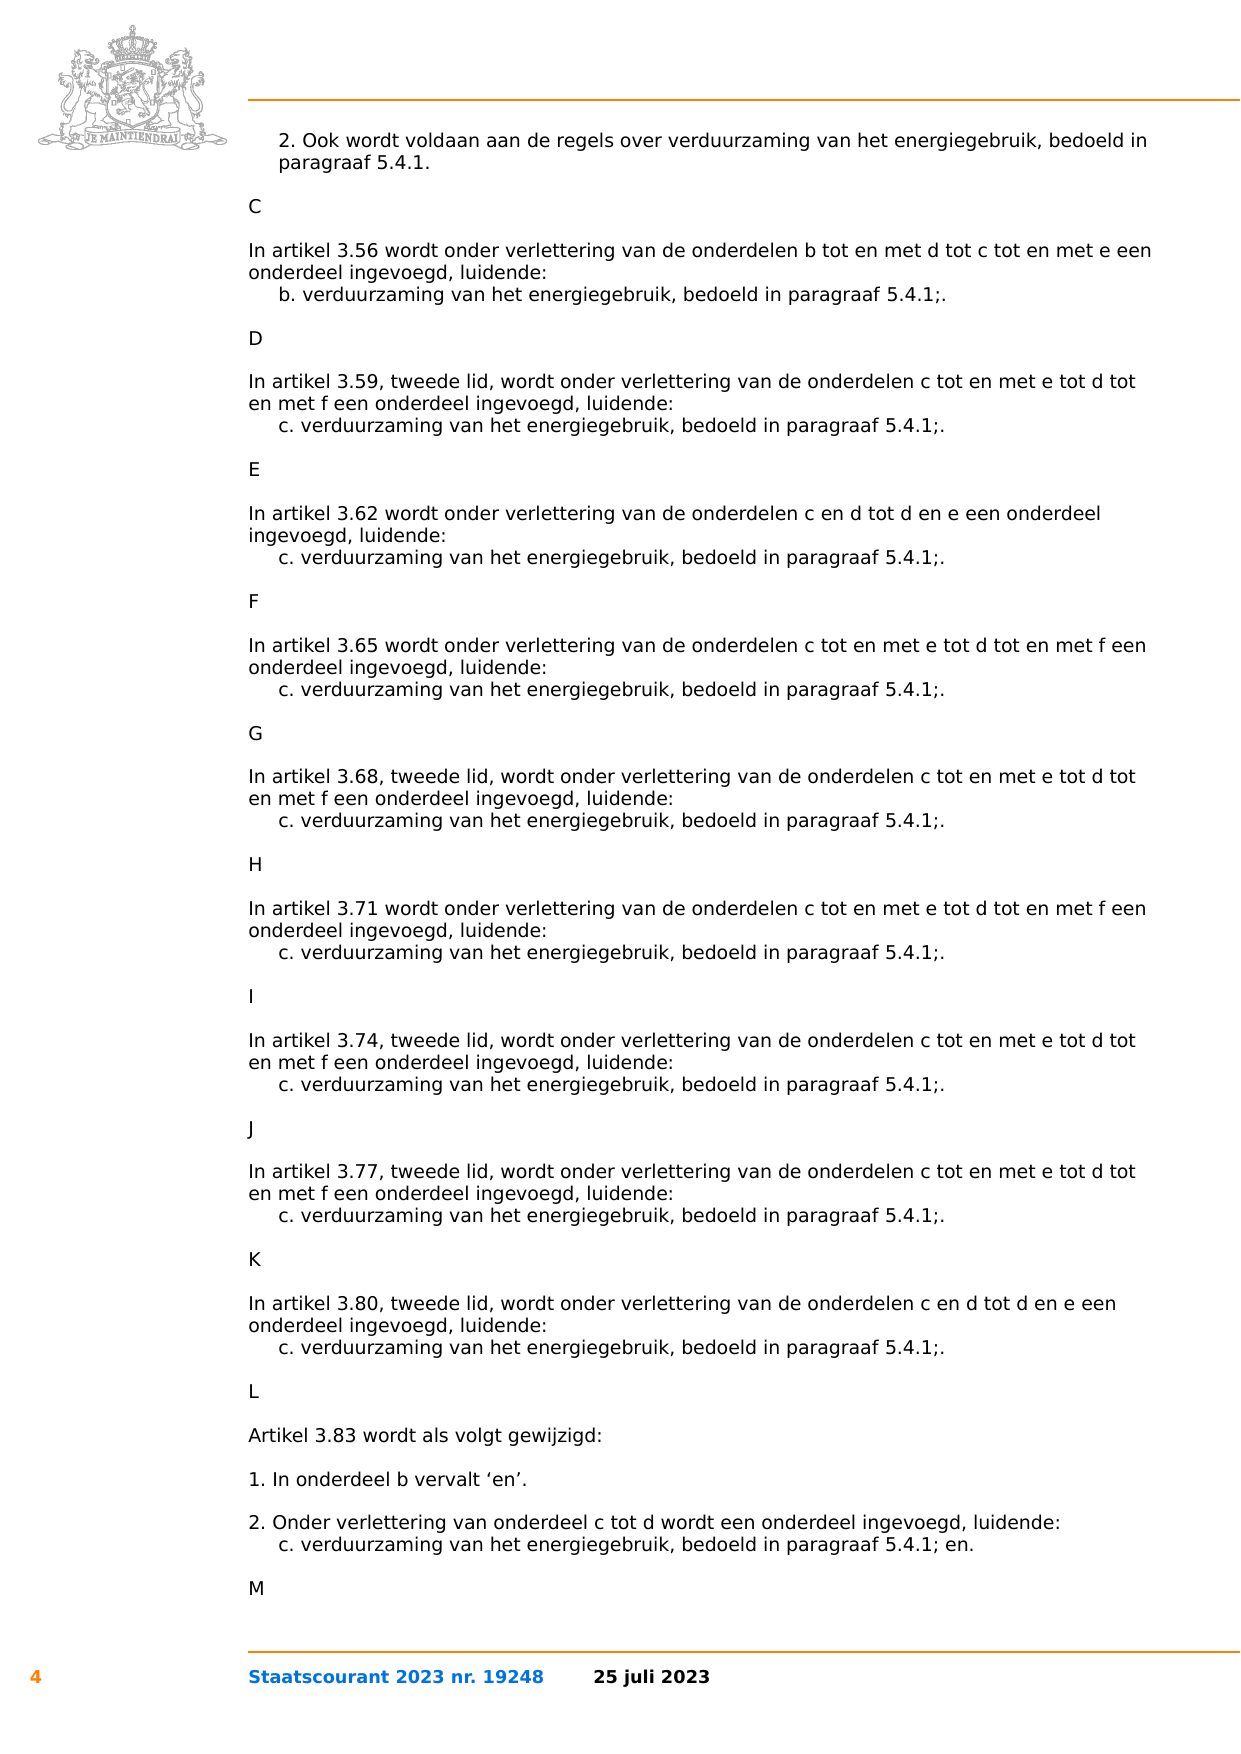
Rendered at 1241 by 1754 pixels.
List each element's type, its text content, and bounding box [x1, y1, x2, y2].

text In artikel 3.80, tweede lid, wordt onder verlettering van de onderdelen c en d tot d en e een onderdeel ingevoegd, luidende: [248, 1293, 1163, 1337]
text In artikel 3.65 wordt onder verlettering van de onderdelen c tot en met e tot d tot en met f een onderdeel ingevoegd, luidende: [248, 634, 1163, 678]
text L [248, 1381, 1163, 1403]
text c. verduurzaming van het energiegebruik, bedoeld in paragraaf 5.4.1;. [278, 547, 1163, 569]
text C [248, 196, 1163, 218]
text c. verduurzaming van het energiegebruik, bedoeld in paragraaf 5.4.1;. [278, 1073, 1163, 1096]
text In artikel 3.56 wordt onder verlettering van de onderdelen b tot en met d tot c tot en met e een onderdeel ingevoegd, luidende: [248, 239, 1163, 283]
text b. verduurzaming van het energiegebruik, bedoeld in paragraaf 5.4.1;. [278, 283, 1163, 306]
text J [248, 1117, 1163, 1139]
text I [248, 986, 1163, 1008]
text In artikel 3.62 wordt onder verlettering van de onderdelen c en d tot d en e een onderdeel ingevoegd, luidende: [248, 503, 1163, 547]
text In artikel 3.74, tweede lid, wordt onder verlettering van de onderdelen c tot en met e tot d tot en met f een onderdeel ingevoegd, luidende: [248, 1029, 1163, 1073]
text c. verduurzaming van het energiegebruik, bedoeld in paragraaf 5.4.1;. [278, 415, 1163, 437]
text In artikel 3.68, tweede lid, wordt onder verlettering van de onderdelen c tot en met e tot d tot en met f een onderdeel ingevoegd, luidende: [248, 766, 1163, 810]
text c. verduurzaming van het energiegebruik, bedoeld in paragraaf 5.4.1; en. [278, 1534, 1163, 1556]
text M [248, 1578, 1163, 1600]
text G [248, 722, 1163, 744]
text c. verduurzaming van het energiegebruik, bedoeld in paragraaf 5.4.1;. [278, 942, 1163, 964]
text c. verduurzaming van het energiegebruik, bedoeld in paragraaf 5.4.1;. [278, 1205, 1163, 1227]
text H [248, 854, 1163, 876]
text 1. In onderdeel b vervalt ‘en’. [248, 1468, 1163, 1490]
text c. verduurzaming van het energiegebruik, bedoeld in paragraaf 5.4.1;. [278, 810, 1163, 832]
text Artikel 3.83 wordt als volgt gewijzigd: [248, 1424, 1163, 1447]
text E [248, 459, 1163, 481]
text In artikel 3.59, tweede lid, wordt onder verlettering van de onderdelen c tot en met e tot d tot en met f een onderdeel ingevoegd, luidende: [248, 371, 1163, 415]
text K [248, 1249, 1163, 1271]
text In artikel 3.77, tweede lid, wordt onder verlettering van de onderdelen c tot en met e tot d tot en met f een onderdeel ingevoegd, luidende: [248, 1161, 1163, 1205]
text c. verduurzaming van het energiegebruik, bedoeld in paragraaf 5.4.1;. [278, 1337, 1163, 1359]
picture [38, 25, 227, 150]
text F [248, 591, 1163, 613]
text 2. Onder verlettering van onderdeel c tot d wordt een onderdeel ingevoegd, luidende: [248, 1512, 1163, 1534]
text 2. Ook wordt voldaan aan de regels over verduurzaming van het energiegebruik, bedoeld in paragraaf 5.4.1. [278, 130, 1163, 174]
text D [248, 327, 1163, 349]
text In artikel 3.71 wordt onder verlettering van de onderdelen c tot en met e tot d tot en met f een onderdeel ingevoegd, luidende: [248, 898, 1163, 942]
text c. verduurzaming van het energiegebruik, bedoeld in paragraaf 5.4.1;. [278, 678, 1163, 701]
